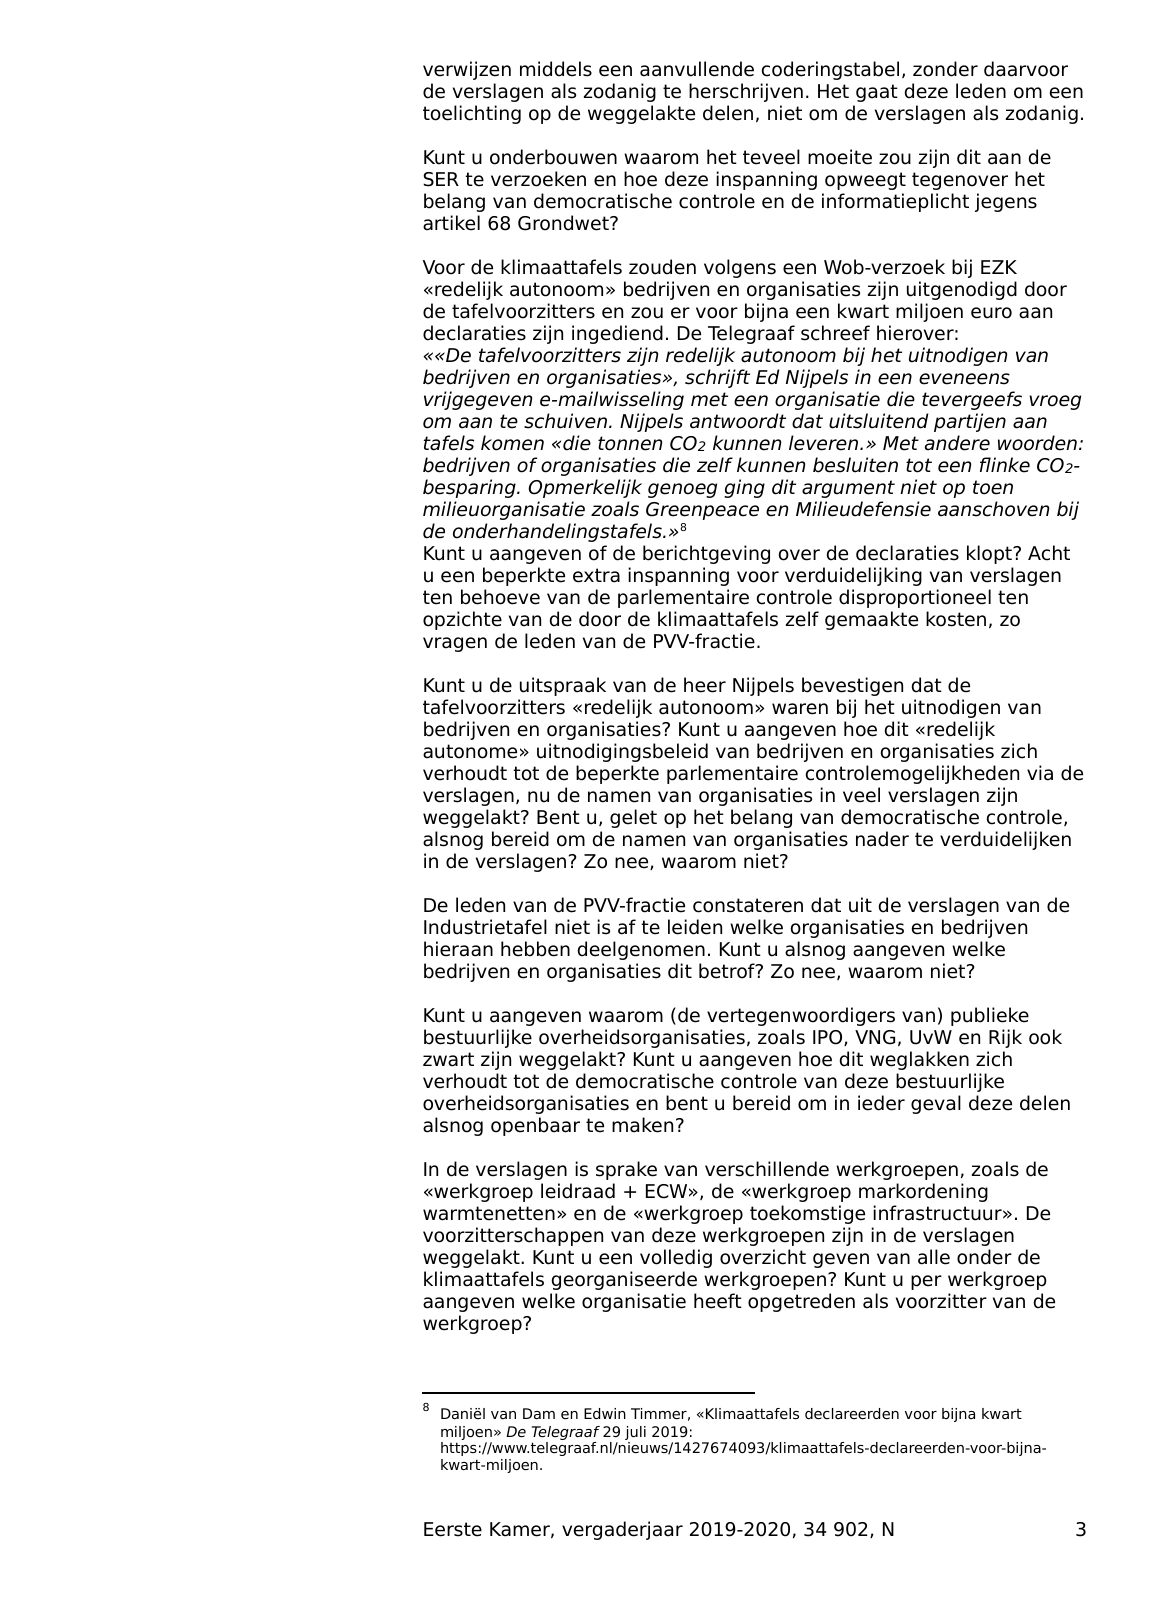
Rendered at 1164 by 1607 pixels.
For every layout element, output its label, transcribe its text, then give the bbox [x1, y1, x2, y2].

text Voor de klimaattafels zouden volgens een Wob-verzoek bij EZK «redelijk autonoom» bedrijven en organisaties zijn uitgenodigd door de tafelvoorzitters en zou er voor bijna een kwart miljoen euro aan declaraties zijn ingediend. De Telegraaf schreef hierover: [422, 257, 1087, 345]
text Daniël van Dam en Edwin Timmer, «Klimaattafels declareerden voor bijna kwart miljoen» De Telegraaf 29 juli 2019: https://www.telegraaf.nl/nieuws/1427674093/klimaattafels-declareerden-voor-bijna-kwart-miljoen. [422, 1402, 1087, 1474]
text De leden van de PVV-fractie constateren dat uit de verslagen van de Industrietafel niet is af te leiden welke organisaties en bedrijven hieraan hebben deelgenomen. Kunt u alsnog aangeven welke bedrijven en organisaties dit betrof? Zo nee, waarom niet? [422, 895, 1087, 983]
text Kunt u aangeven waarom (de vertegenwoordigers van) publieke bestuurlijke overheidsorganisaties, zoals IPO, VNG, UvW en Rijk ook zwart zijn weggelakt? Kunt u aangeven hoe dit weglakken zich verhoudt tot de democratische controle van deze bestuurlijke overheidsorganisaties en bent u bereid om in ieder geval deze delen alsnog openbaar te maken? [422, 1005, 1087, 1137]
text Kunt u aangeven of de berichtgeving over de declaraties klopt? Acht u een beperkte extra inspanning voor verduidelijking van verslagen ten behoeve van de parlementaire controle disproportioneel ten opzichte van de door de klimaattafels zelf gemaakte kosten, zo vragen de leden van de PVV-fractie. [422, 543, 1087, 653]
text ««De tafelvoorzitters zijn redelijk autonoom bij het uitnodigen van bedrijven en organisaties», schrijft Ed Nijpels in een eveneens vrijgegeven e-mailwisseling met een organisatie die tevergeefs vroeg om aan te schuiven. Nijpels antwoordt dat uitsluitend partijen aan tafels komen «die tonnen CO2 kunnen leveren.» Met andere woorden: bedrijven of organisaties die zelf kunnen besluiten tot een flinke CO2-besparing. Opmerkelijk genoeg ging dit argument niet op toen milieuorganisatie zoals Greenpeace en Milieudefensie aanschoven bij de onderhandelingstafels.» [422, 345, 1087, 543]
text Kunt u onderbouwen waarom het teveel moeite zou zijn dit aan de SER te verzoeken en hoe deze inspanning opweegt tegenover het belang van democratische controle en de informatieplicht jegens artikel 68 Grondwet? [422, 147, 1087, 235]
text In de verslagen is sprake van verschillende werkgroepen, zoals de «werkgroep leidraad + ECW», de «werkgroep markordening warmtenetten» en de «werkgroep toekomstige infrastructuur». De voorzitterschappen van deze werkgroepen zijn in de verslagen weggelakt. Kunt u een volledig overzicht geven van alle onder de klimaattafels georganiseerde werkgroepen? Kunt u per werkgroep aangeven welke organisatie heeft opgetreden als voorzitter van de werkgroep? [422, 1159, 1087, 1335]
text verwijzen middels een aanvullende coderingstabel, zonder daarvoor de verslagen als zodanig te herschrijven. Het gaat deze leden om een toelichting op de weggelakte delen, niet om de verslagen als zodanig. [422, 59, 1087, 125]
text Kunt u de uitspraak van de heer Nijpels bevestigen dat de tafelvoorzitters «redelijk autonoom» waren bij het uitnodigen van bedrijven en organisaties? Kunt u aangeven hoe dit «redelijk autonome» uitnodigingsbeleid van bedrijven en organisaties zich verhoudt tot de beperkte parlementaire controlemogelijkheden via de verslagen, nu de namen van organisaties in veel verslagen zijn weggelakt? Bent u, gelet op het belang van democratische controle, alsnog bereid om de namen van organisaties nader te verduidelijken in de verslagen? Zo nee, waarom niet? [422, 675, 1087, 873]
